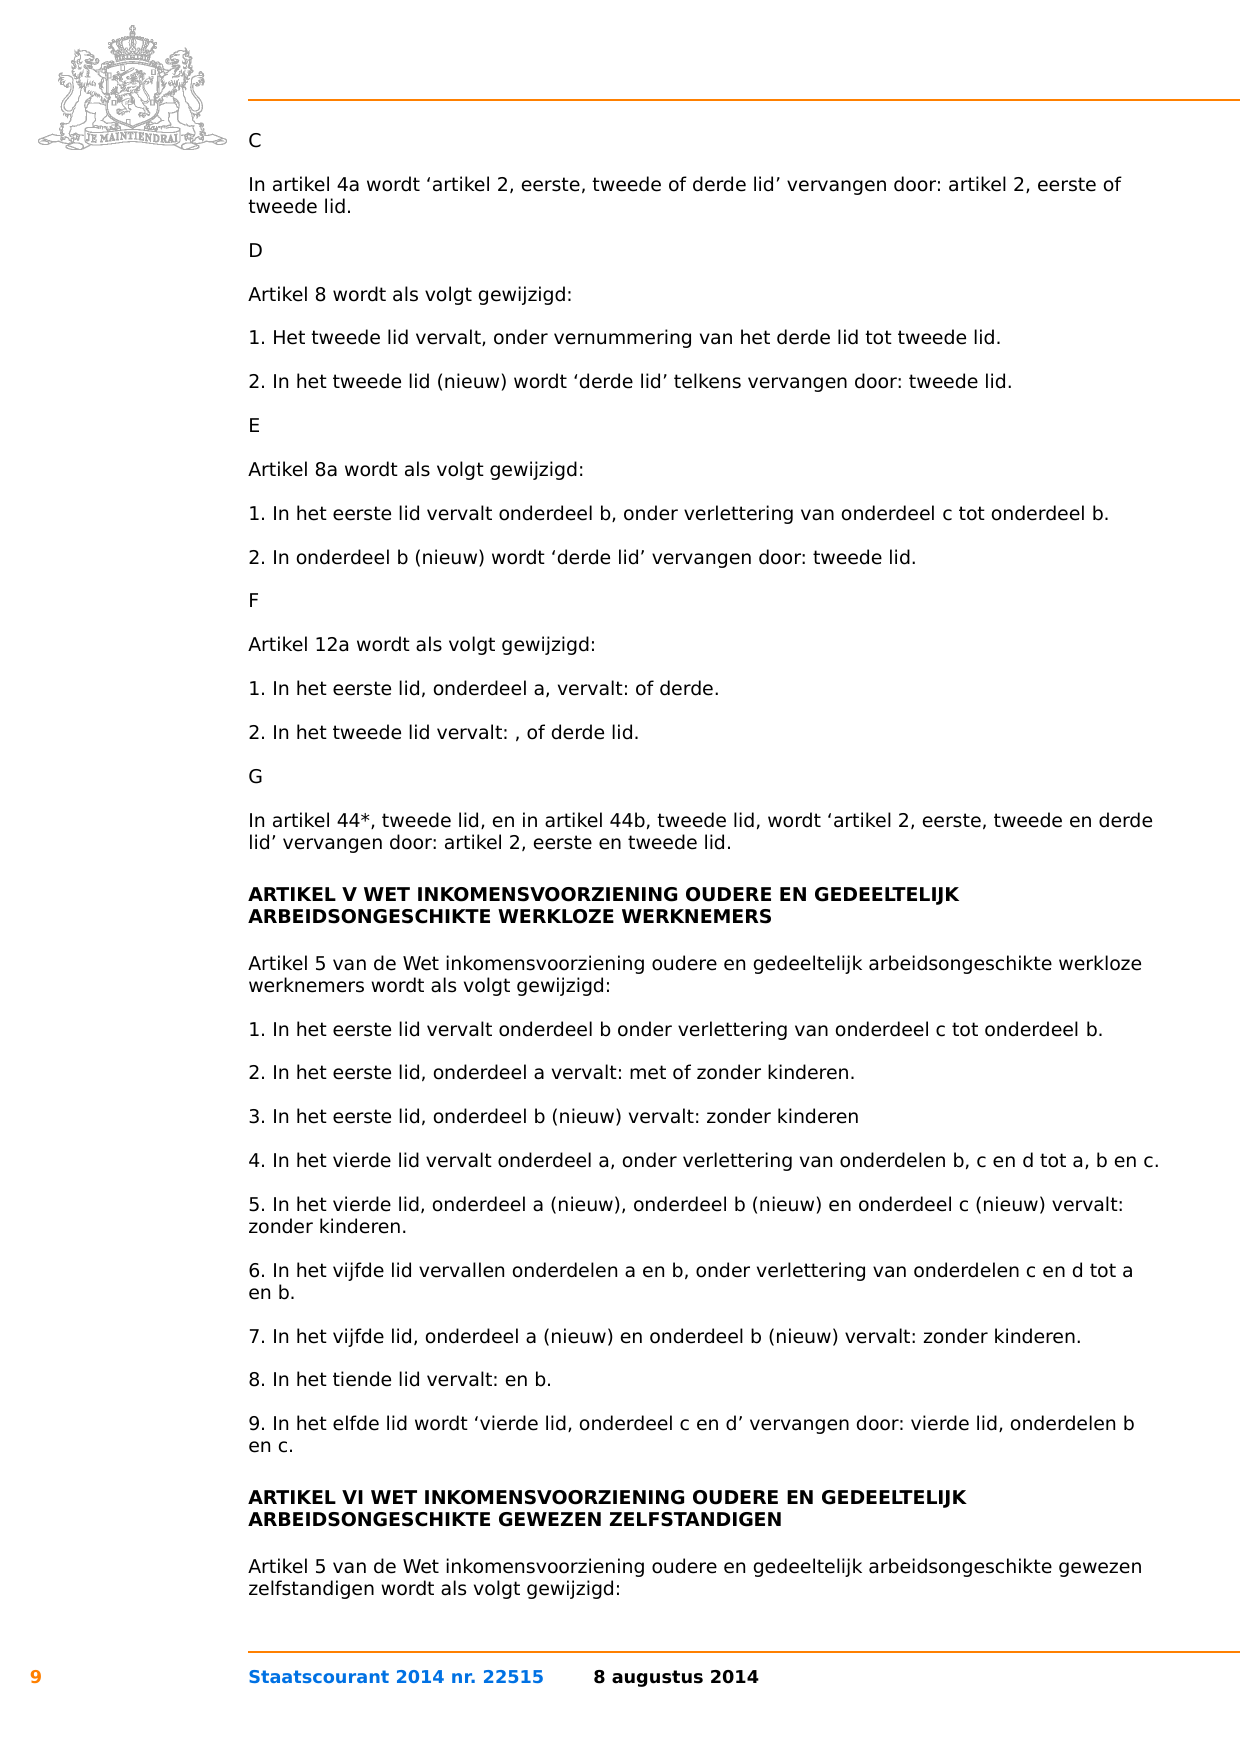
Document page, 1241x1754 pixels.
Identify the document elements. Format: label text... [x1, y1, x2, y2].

text In artikel 44*, tweede lid, en in artikel 44b, tweede lid, wordt ‘artikel 2, eerste, tweede en derde lid’ vervangen door: artikel 2, eerste en tweede lid. [248, 810, 1163, 854]
text 4. In het vierde lid vervalt onderdeel a, onder verlettering van onderdelen b, c en d tot a, b en c. [248, 1150, 1163, 1172]
text 5. In het vierde lid, onderdeel a (nieuw), onderdeel b (nieuw) en onderdeel c (nieuw) vervalt: zonder kinderen. [248, 1194, 1163, 1238]
text 2. In het tweede lid (nieuw) wordt ‘derde lid’ telkens vervangen door: tweede lid. [248, 371, 1163, 393]
text 1. Het tweede lid vervalt, onder vernummering van het derde lid tot tweede lid. [248, 327, 1163, 349]
text 6. In het vijfde lid vervallen onderdelen a en b, onder verlettering van onderdelen c en d tot a en b. [248, 1260, 1163, 1304]
text 3. In het eerste lid, onderdeel b (nieuw) vervalt: zonder kinderen [248, 1106, 1163, 1128]
text Artikel 5 van de Wet inkomensvoorziening oudere en gedeeltelijk arbeidsongeschikte gewezen zelfstandigen wordt als volgt gewijzigd: [248, 1556, 1163, 1600]
text 1. In het eerste lid, onderdeel a, vervalt: of derde. [248, 678, 1163, 700]
text 8. In het tiende lid vervalt: en b. [248, 1369, 1163, 1391]
subtitle ARTIKEL V WET INKOMENSVOORZIENING OUDERE EN GEDEELTELIJK ARBEIDSONGESCHIKTE WERKLOZE WERKNEMERS [248, 884, 1163, 928]
text Artikel 12a wordt als volgt gewijzigd: [248, 634, 1163, 656]
text 1. In het eerste lid vervalt onderdeel b, onder verlettering van onderdeel c tot onderdeel b. [248, 503, 1163, 525]
picture [38, 25, 227, 150]
text G [248, 766, 1163, 788]
text 7. In het vijfde lid, onderdeel a (nieuw) en onderdeel b (nieuw) vervalt: zonder kinderen. [248, 1326, 1163, 1347]
text In artikel 4a wordt ‘artikel 2, eerste, tweede of derde lid’ vervangen door: artikel 2, eerste of tweede lid. [248, 174, 1163, 218]
text Artikel 8a wordt als volgt gewijzigd: [248, 459, 1163, 481]
text C [248, 130, 1163, 152]
subtitle ARTIKEL VI WET INKOMENSVOORZIENING OUDERE EN GEDEELTELIJK ARBEIDSONGESCHIKTE GEWEZEN ZELFSTANDIGEN [248, 1487, 1163, 1531]
text D [248, 239, 1163, 262]
text 9. In het elfde lid wordt ‘vierde lid, onderdeel c en d’ vervangen door: vierde lid, onderdelen b en c. [248, 1413, 1163, 1457]
text Artikel 5 van de Wet inkomensvoorziening oudere en gedeeltelijk arbeidsongeschikte werkloze werknemers wordt als volgt gewijzigd: [248, 953, 1163, 997]
text 2. In het tweede lid vervalt: , of derde lid. [248, 722, 1163, 744]
text E [248, 415, 1163, 437]
text 1. In het eerste lid vervalt onderdeel b onder verlettering van onderdeel c tot onderdeel b. [248, 1018, 1163, 1040]
text Artikel 8 wordt als volgt gewijzigd: [248, 283, 1163, 305]
text 2. In onderdeel b (nieuw) wordt ‘derde lid’ vervangen door: tweede lid. [248, 547, 1163, 568]
text 2. In het eerste lid, onderdeel a vervalt: met of zonder kinderen. [248, 1062, 1163, 1084]
text F [248, 590, 1163, 612]
